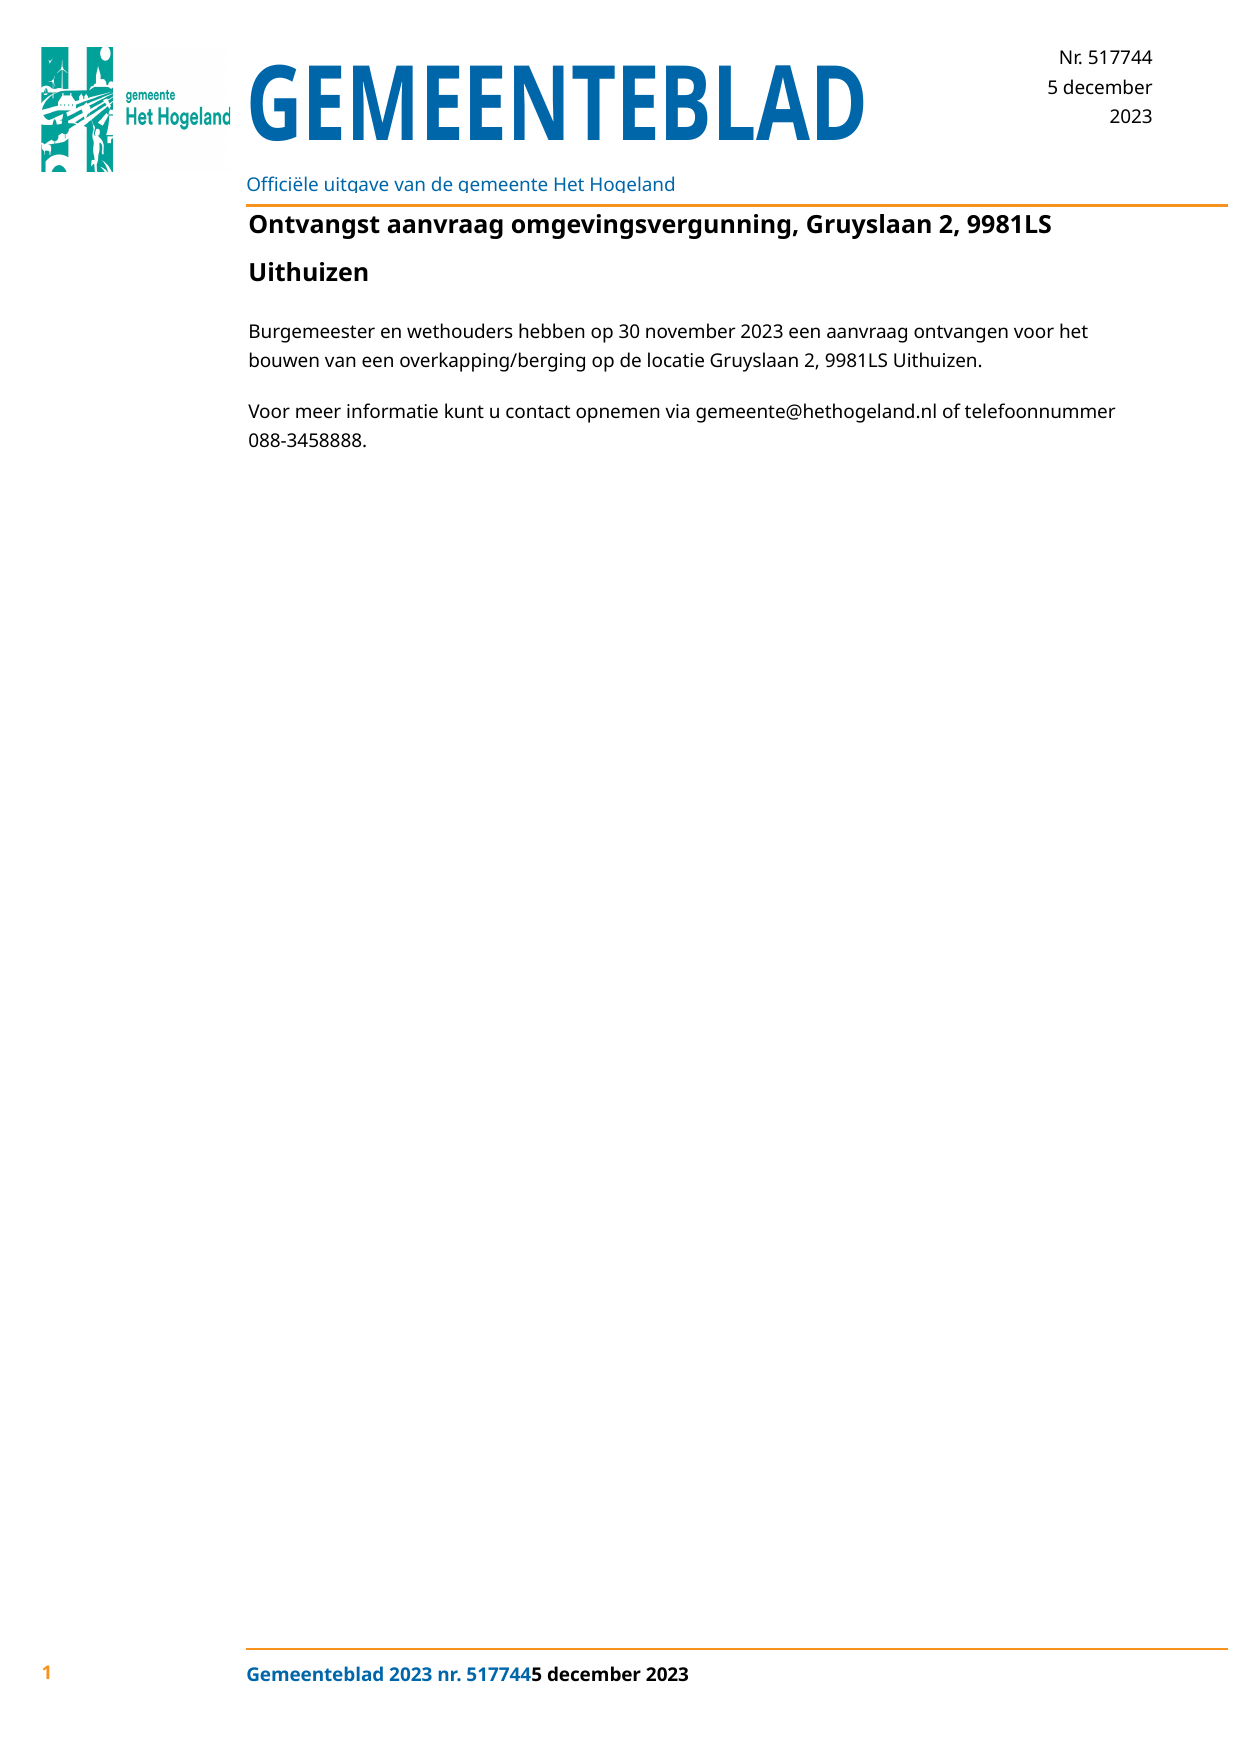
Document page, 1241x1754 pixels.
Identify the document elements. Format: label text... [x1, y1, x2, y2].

picture [41, 47, 231, 172]
text Burgemeester en wethouders hebben op 30 november 2023 een aanvraag ontvangen voor het bouwen van een overkapping/berging op de locatie Gruyslaan 2, 9981LS Uithuizen. [248, 318, 1152, 373]
text Ontvangst aanvraag omgevingsvergunning, Gruyslaan 2, 9981LS Uithuizen [248, 207, 1152, 288]
text Voor meer informatie kunt u contact opnemen via gemeente@hethogeland.nl of telefoonnummer 088-3458888. [248, 398, 1152, 453]
